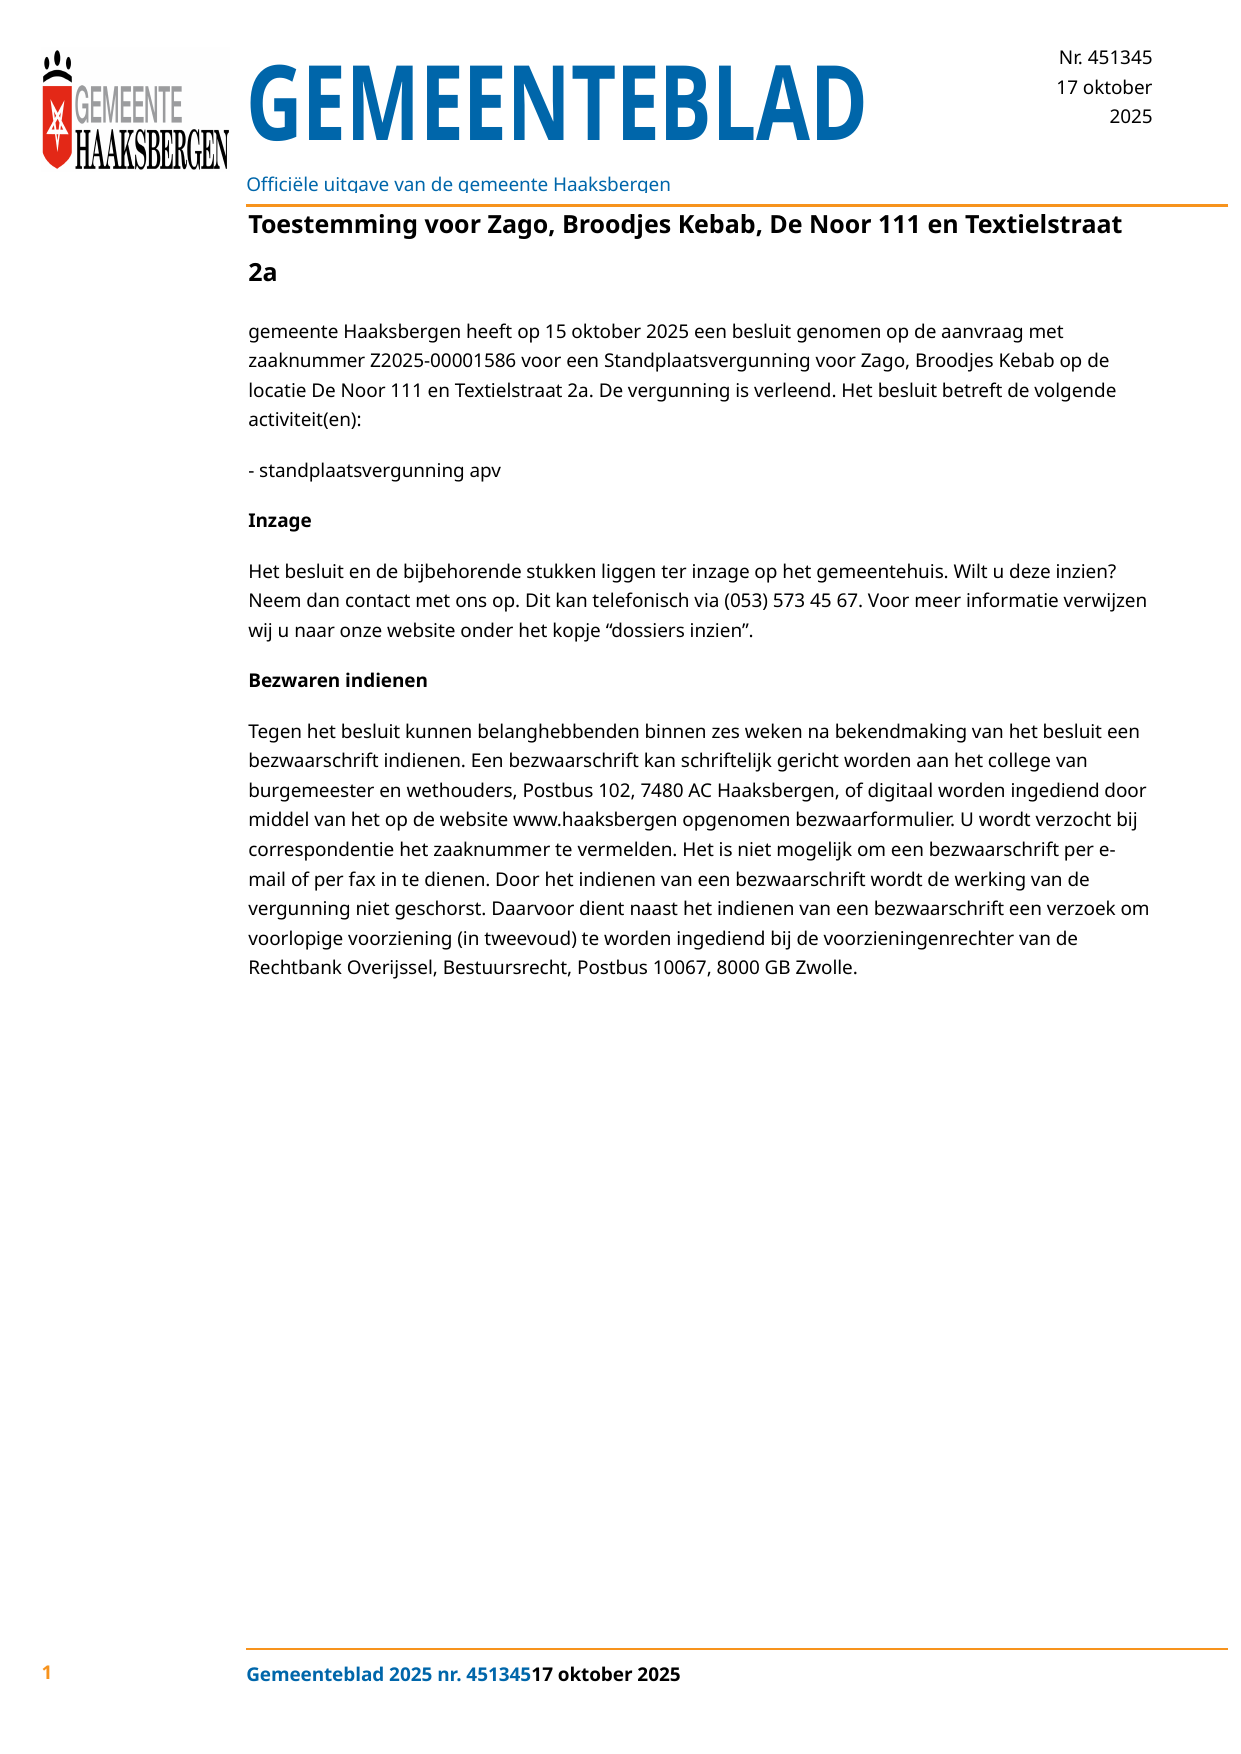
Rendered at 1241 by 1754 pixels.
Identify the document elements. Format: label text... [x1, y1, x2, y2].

text Tegen het besluit kunnen belanghebbenden binnen zes weken na bekendmaking van het besluit een bezwaarschrift indienen. Een bezwaarschrift kan schriftelijk gericht worden aan het college van burgemeester en wethouders, Postbus 102, 7480 AC Haaksbergen, of digitaal worden ingediend door middel van het op de website www.haaksbergen opgenomen bezwaarformulier. U wordt verzocht bij correspondentie het zaaknummer te vermelden. Het is niet mogelijk om een bezwaarschrift per e-mail of per fax in te dienen. Door het indienen van een bezwaarschrift wordt de werking van de vergunning niet geschorst. Daarvoor dient naast het indienen van een bezwaarschrift een verzoek om voorlopige voorziening (in tweevoud) te worden ingediend bij de voorzieningenrechter van de Rechtbank Overijssel, Bestuursrecht, Postbus 10067, 8000 GB Zwolle. [248, 718, 1152, 980]
text Toestemming voor Zago, Broodjes Kebab, De Noor 111 en Textielstraat 2a [248, 207, 1152, 288]
text Bezwaren indienen [248, 667, 1152, 693]
text Het besluit en de bijbehorende stukken liggen ter inzage op het gemeentehuis. Wilt u deze inzien? Neem dan contact met ons op. Dit kan telefonisch via (053) 573 45 67. Voor meer informatie verwijzen wij u naar onze website onder het kopje “dossiers inzien”. [248, 558, 1152, 643]
text - standplaatsvergunning apv [248, 457, 1152, 483]
picture [41, 47, 231, 172]
text Inzage [248, 507, 1152, 533]
text gemeente Haaksbergen heeft op 15 oktober 2025 een besluit genomen op de aanvraag met zaaknummer Z2025-00001586 voor een Standplaatsvergunning voor Zago, Broodjes Kebab op de locatie De Noor 111 en Textielstraat 2a. De vergunning is verleend. Het besluit betreft de volgende activiteit(en): [248, 318, 1152, 432]
